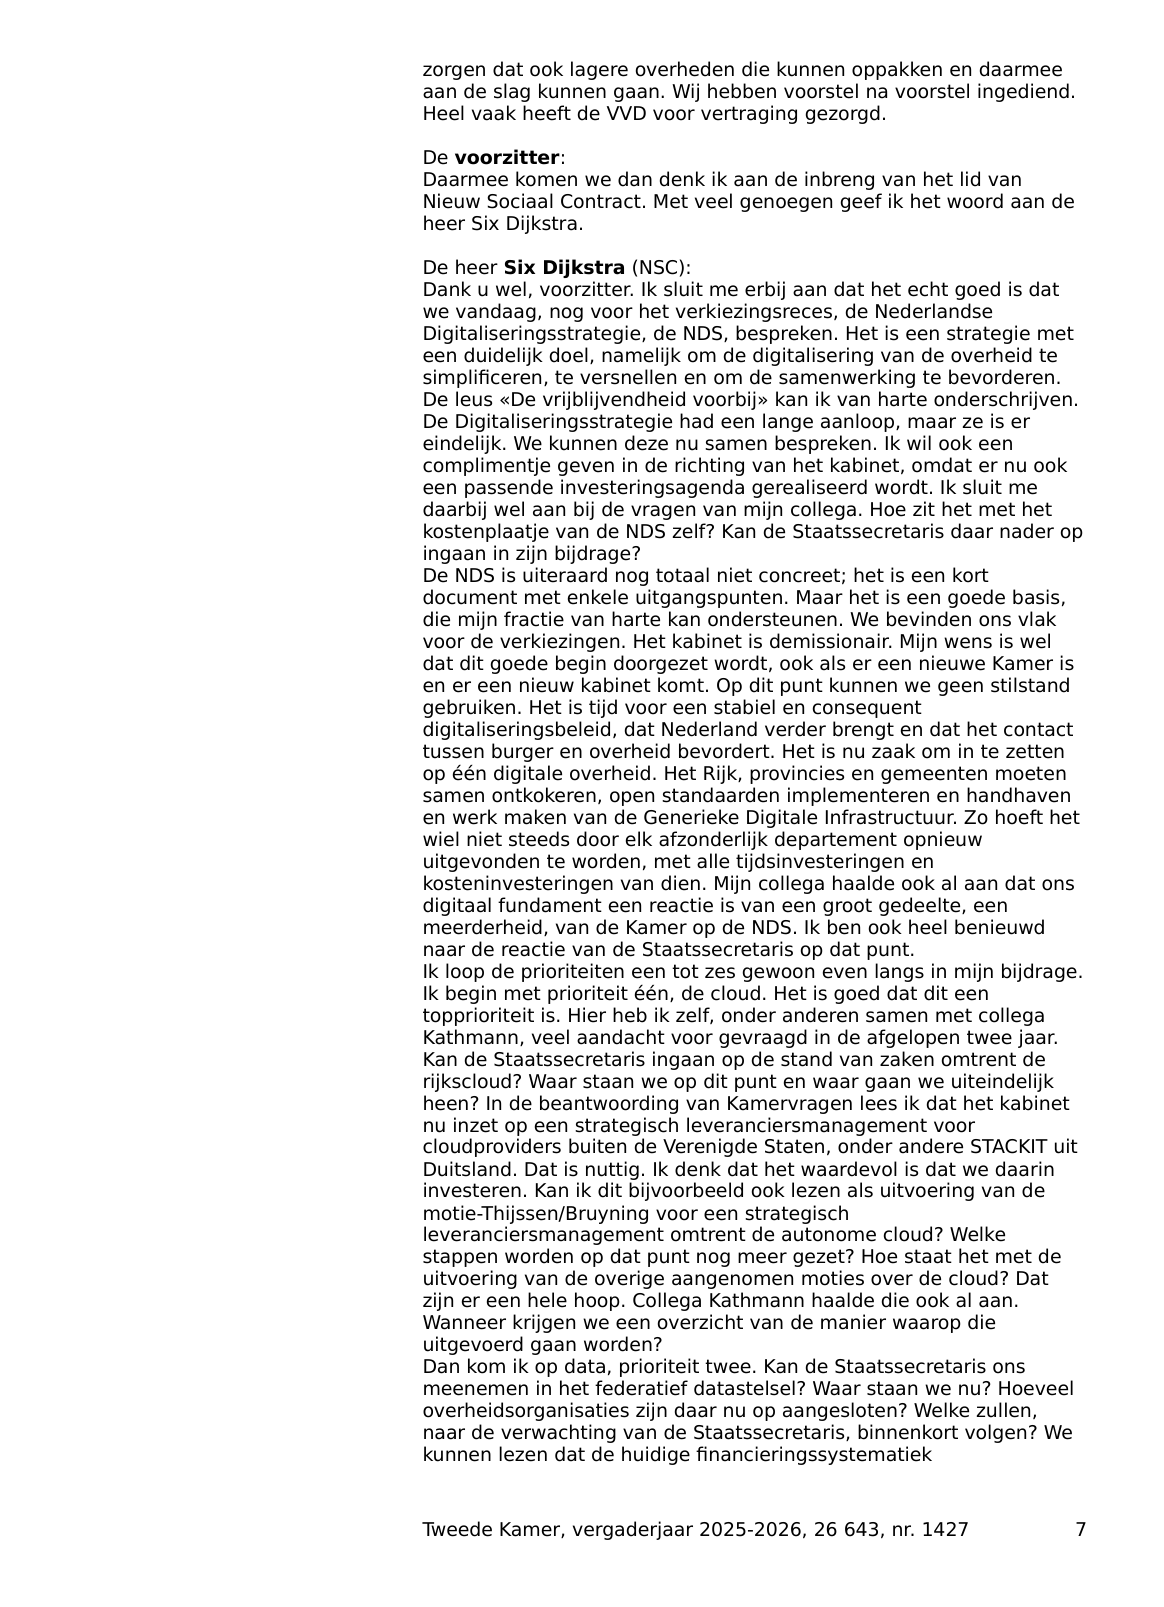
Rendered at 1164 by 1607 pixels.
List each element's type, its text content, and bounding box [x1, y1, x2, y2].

text Ik loop de prioriteiten een tot zes gewoon even langs in mijn bijdrage. Ik begin met prioriteit één, de cloud. Het is goed dat dit een topprioriteit is. Hier heb ik zelf, onder anderen samen met collega Kathmann, veel aandacht voor gevraagd in de afgelopen twee jaar. Kan de Staatssecretaris ingaan op de stand van zaken omtrent de rijkscloud? Waar staan we op dit punt en waar gaan we uiteindelijk heen? In de beantwoording van Kamervragen lees ik dat het kabinet nu inzet op een strategisch leveranciersmanagement voor cloudproviders buiten de Verenigde Staten, onder andere STACKIT uit Duitsland. Dat is nuttig. Ik denk dat het waardevol is dat we daarin investeren. Kan ik dit bijvoorbeeld ook lezen als uitvoering van de motie-Thijssen/Bruyning voor een strategisch leveranciersmanagement omtrent de autonome cloud? Welke stappen worden op dat punt nog meer gezet? Hoe staat het met de uitvoering van de overige aangenomen moties over de cloud? Dat zijn er een hele hoop. Collega Kathmann haalde die ook al aan. Wanneer krijgen we een overzicht van de manier waarop die uitgevoerd gaan worden? [422, 961, 1087, 1356]
text Dan kom ik op data, prioriteit twee. Kan de Staatssecretaris ons meenemen in het federatief datastelsel? Waar staan we nu? Hoeveel overheidsorganisaties zijn daar nu op aangesloten? Welke zullen, naar de verwachting van de Staatssecretaris, binnenkort volgen? We kunnen lezen dat de huidige financieringssystematiek [422, 1356, 1087, 1466]
text De voorzitter: [422, 147, 1087, 169]
text De heer Six Dijkstra (NSC): [422, 257, 1087, 279]
text zorgen dat ook lagere overheden die kunnen oppakken en daarmee aan de slag kunnen gaan. Wij hebben voorstel na voorstel ingediend. Heel vaak heeft de VVD voor vertraging gezorgd. [422, 59, 1087, 125]
text Daarmee komen we dan denk ik aan de inbreng van het lid van Nieuw Sociaal Contract. Met veel genoegen geef ik het woord aan de heer Six Dijkstra. [422, 169, 1087, 235]
text Dank u wel, voorzitter. Ik sluit me erbij aan dat het echt goed is dat we vandaag, nog voor het verkiezingsreces, de Nederlandse Digitaliseringsstrategie, de NDS, bespreken. Het is een strategie met een duidelijk doel, namelijk om de digitalisering van de overheid te simplificeren, te versnellen en om de samenwerking te bevorderen. De leus «De vrijblijvendheid voorbij» kan ik van harte onderschrijven. De Digitaliseringsstrategie had een lange aanloop, maar ze is er eindelijk. We kunnen deze nu samen bespreken. Ik wil ook een complimentje geven in de richting van het kabinet, omdat er nu ook een passende investeringsagenda gerealiseerd wordt. Ik sluit me daarbij wel aan bij de vragen van mijn collega. Hoe zit het met het kostenplaatje van de NDS zelf? Kan de Staatssecretaris daar nader op ingaan in zijn bijdrage? [422, 279, 1087, 565]
text De NDS is uiteraard nog totaal niet concreet; het is een kort document met enkele uitgangspunten. Maar het is een goede basis, die mijn fractie van harte kan ondersteunen. We bevinden ons vlak voor de verkiezingen. Het kabinet is demissionair. Mijn wens is wel dat dit goede begin doorgezet wordt, ook als er een nieuwe Kamer is en er een nieuw kabinet komt. Op dit punt kunnen we geen stilstand gebruiken. Het is tijd voor een stabiel en consequent digitaliseringsbeleid, dat Nederland verder brengt en dat het contact tussen burger en overheid bevordert. Het is nu zaak om in te zetten op één digitale overheid. Het Rijk, provincies en gemeenten moeten samen ontkokeren, open standaarden implementeren en handhaven en werk maken van de Generieke Digitale Infrastructuur. Zo hoeft het wiel niet steeds door elk afzonderlijk departement opnieuw uitgevonden te worden, met alle tijdsinvesteringen en kosteninvesteringen van dien. Mijn collega haalde ook al aan dat ons digitaal fundament een reactie is van een groot gedeelte, een meerderheid, van de Kamer op de NDS. Ik ben ook heel benieuwd naar de reactie van de Staatssecretaris op dat punt. [422, 565, 1087, 961]
